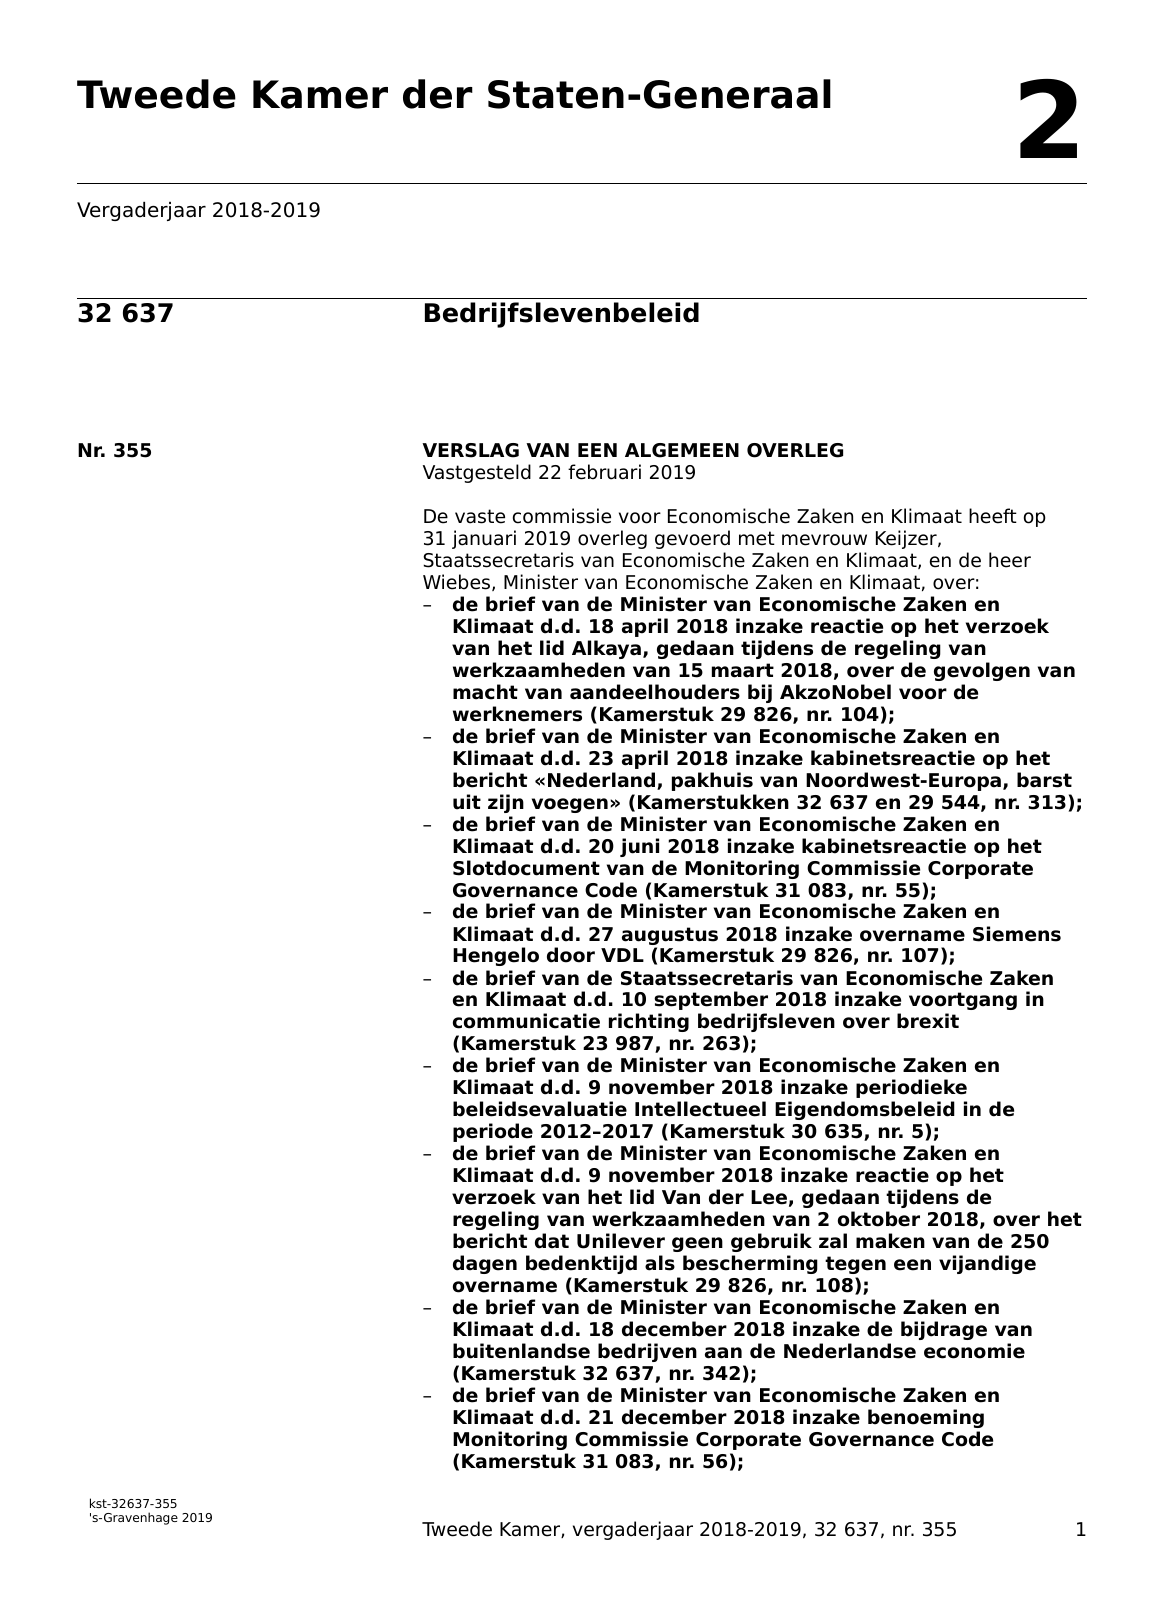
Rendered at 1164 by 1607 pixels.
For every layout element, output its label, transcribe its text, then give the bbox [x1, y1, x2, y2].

text 's-Gravenhage 2019 [88, 1511, 323, 1525]
text – de brief van de Minister van Economische Zaken en Klimaat d.d. 20 juni 2018 inzake kabinetsreactie op het Slotdocument van de Monitoring Commissie Corporate Governance Code (Kamerstuk 31 083, nr. 55); [422, 813, 1087, 901]
text kst-32637-355 [88, 1497, 323, 1511]
text – de brief van de Minister van Economische Zaken en Klimaat d.d. 18 december 2018 inzake de bijdrage van buitenlandse bedrijven aan de Nederlandse economie (Kamerstuk 32 637, nr. 342); [422, 1297, 1087, 1385]
text – de brief van de Staatssecretaris van Economische Zaken en Klimaat d.d. 10 september 2018 inzake voortgang in communicatie richting bedrijfsleven over brexit (Kamerstuk 23 987, nr. 263); [422, 967, 1087, 1055]
table_cell Vergaderjaar 2018-2019 [77, 184, 1087, 298]
text – de brief van de Minister van Economische Zaken en Klimaat d.d. 9 november 2018 inzake reactie op het verzoek van het lid Van der Lee, gedaan tijdens de regeling van werkzaamheden van 2 oktober 2018, over het bericht dat Unilever geen gebruik zal maken van de 250 dagen bedenktijd als bescherming tegen een vijandige overname (Kamerstuk 29 826, nr. 108); [422, 1143, 1087, 1297]
subtitle Nr. 355 VERSLAG VAN EEN ALGEMEEN OVERLEG [77, 440, 1087, 462]
text – de brief van de Minister van Economische Zaken en Klimaat d.d. 21 december 2018 inzake benoeming Monitoring Commissie Corporate Governance Code (Kamerstuk 31 083, nr. 56); [422, 1385, 1087, 1473]
text De vaste commissie voor Economische Zaken en Klimaat heeft op 31 januari 2019 overleg gevoerd met mevrouw Keijzer, Staatssecretaris van Economische Zaken en Klimaat, en de heer Wiebes, Minister van Economische Zaken en Klimaat, over: [422, 506, 1087, 594]
text – de brief van de Minister van Economische Zaken en Klimaat d.d. 9 november 2018 inzake periodieke beleidsevaluatie Intellectueel Eigendomsbeleid in de periode 2012–2017 (Kamerstuk 30 635, nr. 5); [422, 1055, 1087, 1143]
text – de brief van de Minister van Economische Zaken en Klimaat d.d. 23 april 2018 inzake kabinetsreactie op het bericht «Nederland, pakhuis van Noordwest-Europa, barst uit zijn voegen» (Kamerstukken 32 637 en 29 544, nr. 313); [422, 726, 1087, 813]
table_header Tweede Kamer der Staten-Generaal [77, 59, 886, 183]
text Vastgesteld 22 februari 2019 [422, 462, 1087, 484]
table_header 2 [886, 59, 1087, 183]
text – de brief van de Minister van Economische Zaken en Klimaat d.d. 27 augustus 2018 inzake overname Siemens Hengelo door VDL (Kamerstuk 29 826, nr. 107); [422, 901, 1087, 967]
text – de brief van de Minister van Economische Zaken en Klimaat d.d. 18 april 2018 inzake reactie op het verzoek van het lid Alkaya, gedaan tijdens de regeling van werkzaamheden van 15 maart 2018, over de gevolgen van macht van aandeelhouders bij AkzoNobel voor de werknemers (Kamerstuk 29 826, nr. 104); [422, 594, 1087, 726]
subtitle 32 637 Bedrijfslevenbeleid [77, 299, 1087, 329]
